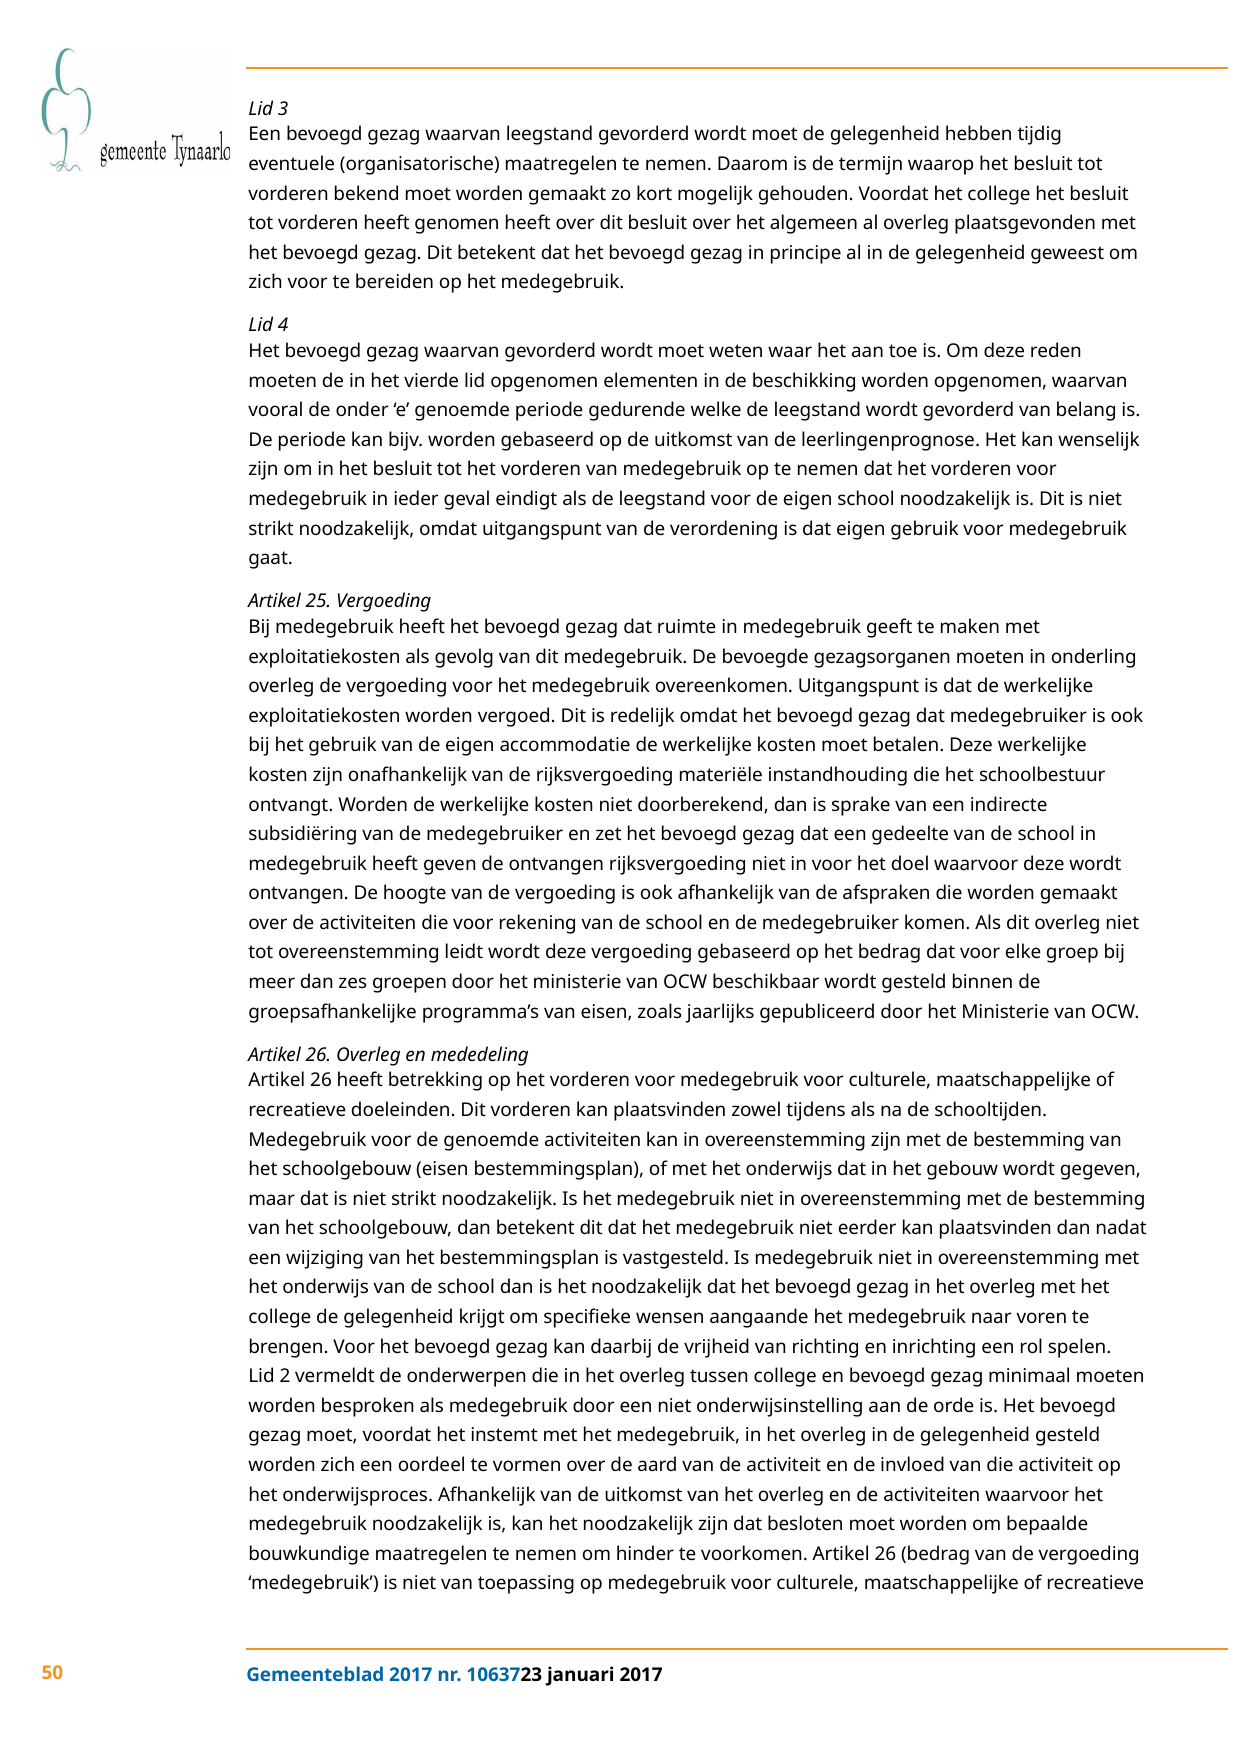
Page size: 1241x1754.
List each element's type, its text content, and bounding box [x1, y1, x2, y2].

text Artikel 26. Overleg en mededeling [248, 1041, 1152, 1067]
text Artikel 26 heeft betrekking op het vorderen voor medegebruik voor culturele, maatschappelijke of recreatieve doeleinden. Dit vorderen kan plaatsvinden zowel tijdens als na de schooltijden. Medegebruik voor de genoemde activiteiten kan in overeenstemming zijn met de bestemming van het schoolgebouw (eisen bestemmingsplan), of met het onderwijs dat in het gebouw wordt gegeven, maar dat is niet strikt noodzakelijk. Is het medegebruik niet in overeenstemming met de bestemming van het schoolgebouw, dan betekent dit dat het medegebruik niet eerder kan plaatsvinden dan nadat een wijziging van het bestemmingsplan is vastgesteld. Is medegebruik niet in overeenstemming met het onderwijs van de school dan is het noodzakelijk dat het bevoegd gezag in het overleg met het college de gelegenheid krijgt om specifieke wensen aangaande het medegebruik naar voren te brengen. Voor het bevoegd gezag kan daarbij de vrijheid van richting en inrichting een rol spelen. [248, 1067, 1152, 1359]
text Een bevoegd gezag waarvan leegstand gevorderd wordt moet de gelegenheid hebben tijdig eventuele (organisatorische) maatregelen te nemen. Daarom is de termijn waarop het besluit tot vorderen bekend moet worden gemaakt zo kort mogelijk gehouden. Voordat het college het besluit tot vorderen heeft genomen heeft over dit besluit over het algemeen al overleg plaatsgevonden met het bevoegd gezag. Dit betekent dat het bevoegd gezag in principe al in de gelegenheid geweest om zich voor te bereiden op het medegebruik. [248, 121, 1152, 294]
text Lid 3 [248, 95, 1152, 121]
text Lid 4 [248, 312, 1152, 337]
picture [41, 47, 231, 172]
text Bij medegebruik heeft het bevoegd gezag dat ruimte in medegebruik geeft te maken met exploitatiekosten als gevolg van dit medegebruik. De bevoegde gezagsorganen moeten in onderling overleg de vergoeding voor het medegebruik overeenkomen. Uitgangspunt is dat de werkelijke exploitatiekosten worden vergoed. Dit is redelijk omdat het bevoegd gezag dat medegebruiker is ook bij het gebruik van de eigen accommodatie de werkelijke kosten moet betalen. Deze werkelijke kosten zijn onafhankelijk van de rijksvergoeding materiële instandhouding die het schoolbestuur ontvangt. Worden de werkelijke kosten niet doorberekend, dan is sprake van een indirecte subsidiëring van de medegebruiker en zet het bevoegd gezag dat een gedeelte van de school in medegebruik heeft geven de ontvangen rijksvergoeding niet in voor het doel waarvoor deze wordt ontvangen. De hoogte van de vergoeding is ook afhankelijk van de afspraken die worden gemaakt over de activiteiten die voor rekening van de school en de medegebruiker komen. Als dit overleg niet tot overeenstemming leidt wordt deze vergoeding gebaseerd op het bedrag dat voor elke groep bij meer dan zes groepen door het ministerie van OCW beschikbaar wordt gesteld binnen de groepsafhankelijke programma’s van eisen, zoals jaarlijks gepubliceerd door het Ministerie van OCW. [248, 613, 1152, 1023]
text Het bevoegd gezag waarvan gevorderd wordt moet weten waar het aan toe is. Om deze reden moeten de in het vierde lid opgenomen elementen in de beschikking worden opgenomen, waarvan vooral de onder ‘e’ genoemde periode gedurende welke de leegstand wordt gevorderd van belang is. De periode kan bijv. worden gebaseerd op de uitkomst van de leerlingenprognose. Het kan wenselijk zijn om in het besluit tot het vorderen van medegebruik op te nemen dat het vorderen voor medegebruik in ieder geval eindigt als de leegstand voor de eigen school noodzakelijk is. Dit is niet strikt noodzakelijk, omdat uitgangspunt van de verordening is dat eigen gebruik voor medegebruik gaat. [248, 337, 1152, 570]
text Artikel 25. Vergoeding [248, 587, 1152, 613]
text Lid 2 vermeldt de onderwerpen die in het overleg tussen college en bevoegd gezag minimaal moeten worden besproken als medegebruik door een niet onderwijsinstelling aan de orde is. Het bevoegd gezag moet, voordat het instemt met het medegebruik, in het overleg in de gelegenheid gesteld worden zich een oordeel te vormen over de aard van de activiteit en de invloed van die activiteit op het onderwijsproces. Afhankelijk van de uitkomst van het overleg en de activiteiten waarvoor het medegebruik noodzakelijk is, kan het noodzakelijk zijn dat besloten moet worden om bepaalde bouwkundige maatregelen te nemen om hinder te voorkomen. Artikel 26 (bedrag van de vergoeding ‘medegebruik’) is niet van toepassing op medegebruik voor culturele, maatschappelijke of recreatieve [248, 1362, 1152, 1595]
